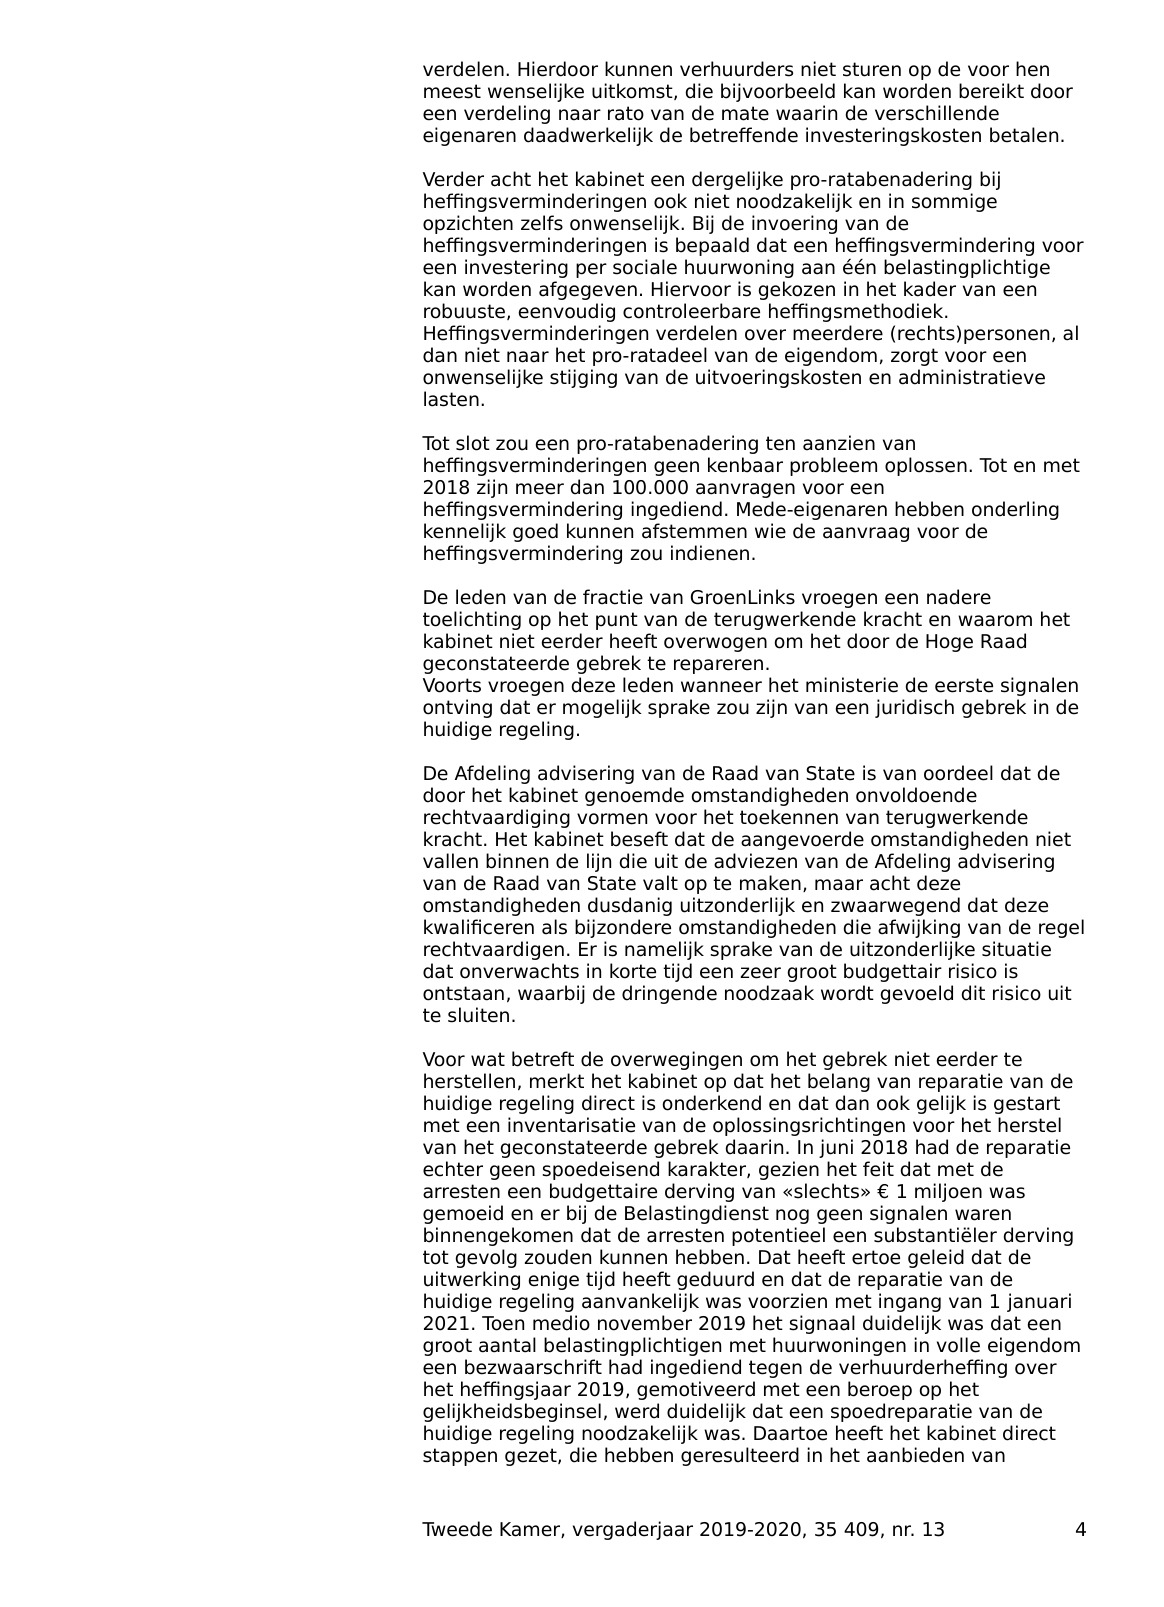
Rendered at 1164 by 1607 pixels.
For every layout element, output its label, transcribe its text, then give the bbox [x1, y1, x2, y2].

text Verder acht het kabinet een dergelijke pro-ratabenadering bij heffingsverminderingen ook niet noodzakelijk en in sommige opzichten zelfs onwenselijk. Bij de invoering van de heffingsverminderingen is bepaald dat een heffingsvermindering voor een investering per sociale huurwoning aan één belastingplichtige kan worden afgegeven. Hiervoor is gekozen in het kader van een robuuste, eenvoudig controleerbare heffingsmethodiek. Heffingsverminderingen verdelen over meerdere (rechts)personen, al dan niet naar het pro-ratadeel van de eigendom, zorgt voor een onwenselijke stijging van de uitvoeringskosten en administratieve lasten. [422, 169, 1087, 411]
text Voorts vroegen deze leden wanneer het ministerie de eerste signalen ontving dat er mogelijk sprake zou zijn van een juridisch gebrek in de huidige regeling. [422, 675, 1087, 741]
text Voor wat betreft de overwegingen om het gebrek niet eerder te herstellen, merkt het kabinet op dat het belang van reparatie van de huidige regeling direct is onderkend en dat dan ook gelijk is gestart met een inventarisatie van de oplossingsrichtingen voor het herstel van het geconstateerde gebrek daarin. In juni 2018 had de reparatie echter geen spoedeisend karakter, gezien het feit dat met de arresten een budgettaire derving van «slechts» € 1 miljoen was gemoeid en er bij de Belastingdienst nog geen signalen waren binnengekomen dat de arresten potentieel een substantiëler derving tot gevolg zouden kunnen hebben. Dat heeft ertoe geleid dat de uitwerking enige tijd heeft geduurd en dat de reparatie van de huidige regeling aanvankelijk was voorzien met ingang van 1 januari 2021. Toen medio november 2019 het signaal duidelijk was dat een groot aantal belastingplichtigen met huurwoningen in volle eigendom een bezwaarschrift had ingediend tegen de verhuurderheffing over het heffingsjaar 2019, gemotiveerd met een beroep op het gelijkheidsbeginsel, werd duidelijk dat een spoedreparatie van de huidige regeling noodzakelijk was. Daartoe heeft het kabinet direct stappen gezet, die hebben geresulteerd in het aanbieden van [422, 1049, 1087, 1467]
text De Afdeling advisering van de Raad van State is van oordeel dat de door het kabinet genoemde omstandigheden onvoldoende rechtvaardiging vormen voor het toekennen van terugwerkende kracht. Het kabinet beseft dat de aangevoerde omstandigheden niet vallen binnen de lijn die uit de adviezen van de Afdeling advisering van de Raad van State valt op te maken, maar acht deze omstandigheden dusdanig uitzonderlijk en zwaarwegend dat deze kwalificeren als bijzondere omstandigheden die afwijking van de regel rechtvaardigen. Er is namelijk sprake van de uitzonderlijke situatie dat onverwachts in korte tijd een zeer groot budgettair risico is ontstaan, waarbij de dringende noodzaak wordt gevoeld dit risico uit te sluiten. [422, 763, 1087, 1027]
text De leden van de fractie van GroenLinks vroegen een nadere toelichting op het punt van de terugwerkende kracht en waarom het kabinet niet eerder heeft overwogen om het door de Hoge Raad geconstateerde gebrek te repareren. [422, 587, 1087, 675]
text verdelen. Hierdoor kunnen verhuurders niet sturen op de voor hen meest wenselijke uitkomst, die bijvoorbeeld kan worden bereikt door een verdeling naar rato van de mate waarin de verschillende eigenaren daadwerkelijk de betreffende investeringskosten betalen. [422, 59, 1087, 147]
text Tot slot zou een pro-ratabenadering ten aanzien van heffingsverminderingen geen kenbaar probleem oplossen. Tot en met 2018 zijn meer dan 100.000 aanvragen voor een heffingsvermindering ingediend. Mede-eigenaren hebben onderling kennelijk goed kunnen afstemmen wie de aanvraag voor de heffingsvermindering zou indienen. [422, 433, 1087, 565]
